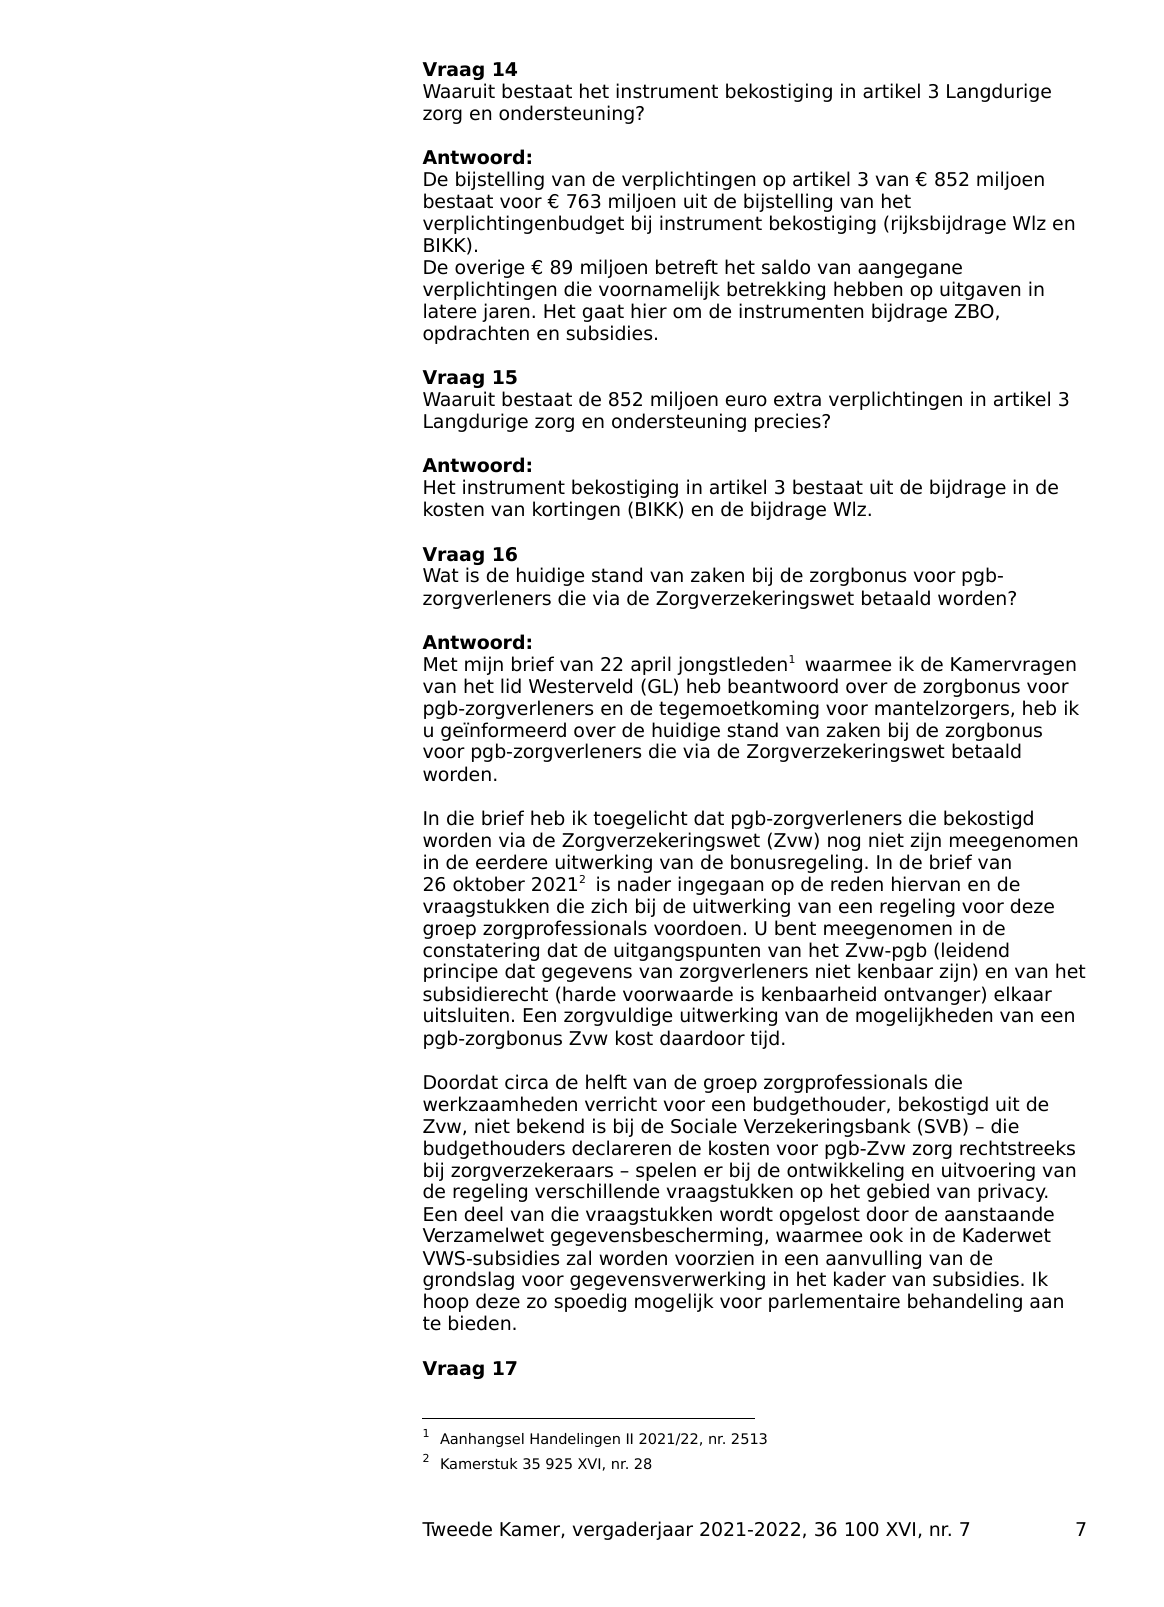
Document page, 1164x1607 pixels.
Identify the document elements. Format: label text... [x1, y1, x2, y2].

text Antwoord: [422, 147, 1087, 169]
text De overige € 89 miljoen betreft het saldo van aangegane verplichtingen die voornamelijk betrekking hebben op uitgaven in latere jaren. Het gaat hier om de instrumenten bijdrage ZBO, opdrachten en subsidies. [422, 257, 1087, 345]
text Antwoord: [422, 632, 1087, 653]
text Waaruit bestaat de 852 miljoen euro extra verplichtingen in artikel 3 Langdurige zorg en ondersteuning precies? [422, 389, 1087, 433]
text Vraag 14 [422, 59, 1087, 81]
text In die brief heb ik toegelicht dat pgb-zorgverleners die bekostigd worden via de Zorgverzekeringswet (Zvw) nog niet zijn meegenomen in de eerdere uitwerking van de bonusregeling. In de brief van 26 oktober 2021 is nader ingegaan op de reden hiervan en de vraagstukken die zich bij de uitwerking van een regeling voor deze groep zorgprofessionals voordoen. U bent meegenomen in de constatering dat de uitgangspunten van het Zvw-pgb (leidend principe dat gegevens van zorgverleners niet kenbaar zijn) en van het subsidierecht (harde voorwaarde is kenbaarheid ontvanger) elkaar uitsluiten. Een zorgvuldige uitwerking van de mogelijkheden van een pgb-zorgbonus Zvw kost daardoor tijd. [422, 808, 1087, 1049]
text Vraag 17 [422, 1357, 1087, 1379]
text Aanhangsel Handelingen II 2021/22, nr. 2513 [422, 1427, 1087, 1449]
text Vraag 15 [422, 367, 1087, 389]
text Doordat circa de helft van de groep zorgprofessionals die werkzaamheden verricht voor een budgethouder, bekostigd uit de Zvw, niet bekend is bij de Sociale Verzekeringsbank (SVB) – die budgethouders declareren de kosten voor pgb-Zvw zorg rechtstreeks bij zorgverzekeraars – spelen er bij de ontwikkeling en uitvoering van de regeling verschillende vraagstukken op het gebied van privacy. Een deel van die vraagstukken wordt opgelost door de aanstaande Verzamelwet gegevensbescherming, waarmee ook in de Kaderwet VWS-subsidies zal worden voorzien in een aanvulling van de grondslag voor gegevensverwerking in het kader van subsidies. Ik hoop deze zo spoedig mogelijk voor parlementaire behandeling aan te bieden. [422, 1072, 1087, 1335]
text Waaruit bestaat het instrument bekostiging in artikel 3 Langdurige zorg en ondersteuning? [422, 81, 1087, 125]
text Het instrument bekostiging in artikel 3 bestaat uit de bijdrage in de kosten van kortingen (BIKK) en de bijdrage Wlz. [422, 477, 1087, 521]
text Met mijn brief van 22 april jongstleden waarmee ik de Kamervragen van het lid Westerveld (GL) heb beantwoord over de zorgbonus voor pgb-zorgverleners en de tegemoetkoming voor mantelzorgers, heb ik u geïnformeerd over de huidige stand van zaken bij de zorgbonus voor pgb-zorgverleners die via de Zorgverzekeringswet betaald worden. [422, 653, 1087, 785]
text Antwoord: [422, 455, 1087, 477]
text Wat is de huidige stand van zaken bij de zorgbonus voor pgb-zorgverleners die via de Zorgverzekeringswet betaald worden? [422, 565, 1087, 609]
text De bijstelling van de verplichtingen op artikel 3 van € 852 miljoen bestaat voor € 763 miljoen uit de bijstelling van het verplichtingenbudget bij instrument bekostiging (rijksbijdrage Wlz en BIKK). [422, 169, 1087, 257]
text Kamerstuk 35 925 XVI, nr. 28 [422, 1452, 1087, 1474]
text Vraag 16 [422, 543, 1087, 565]
